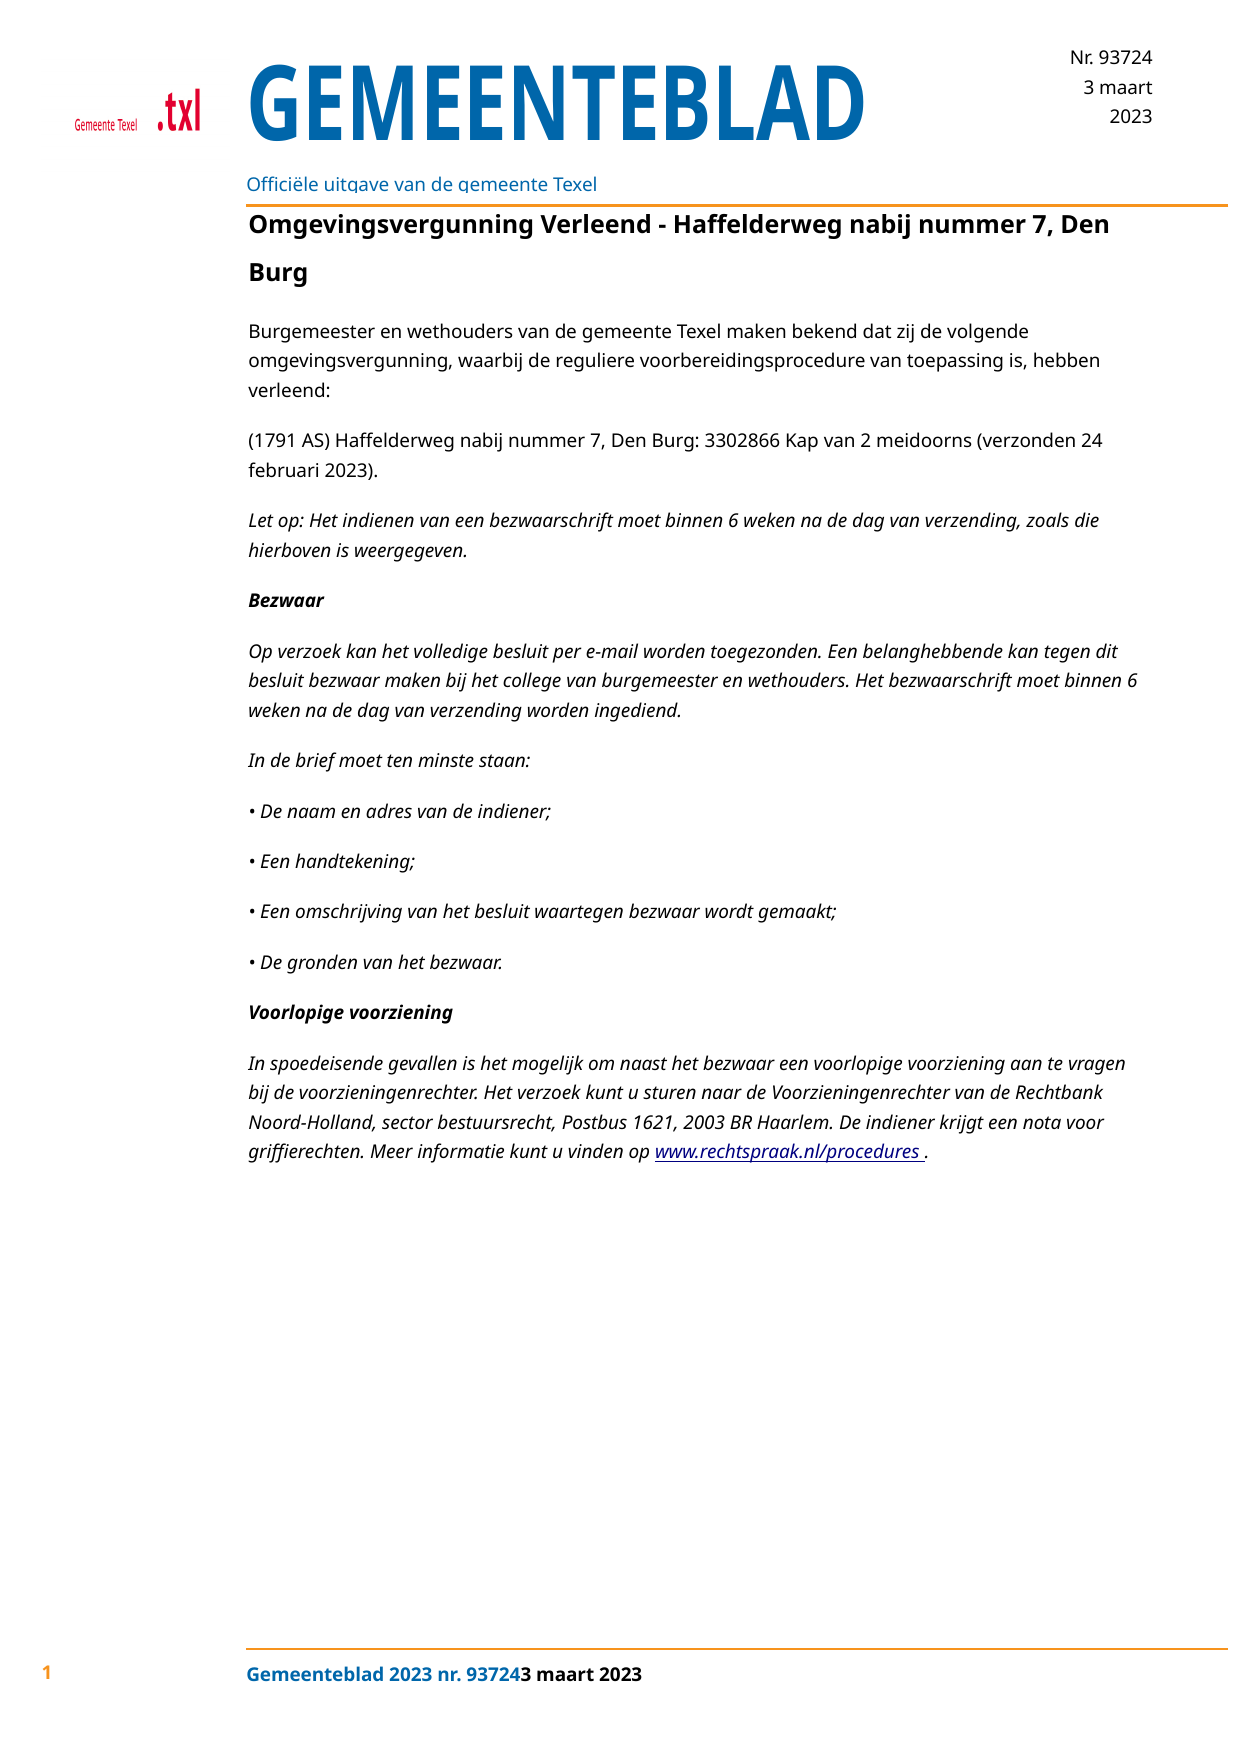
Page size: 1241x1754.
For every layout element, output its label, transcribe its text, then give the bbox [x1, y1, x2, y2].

text Op verzoek kan het volledige besluit per e-mail worden toegezonden. Een belanghebbende kan tegen dit besluit bezwaar maken bij het college van burgemeester en wethouders. Het bezwaarschrift moet binnen 6 weken na de dag van verzending worden ingediend. [248, 638, 1152, 723]
text In spoedeisende gevallen is het mogelijk om naast het bezwaar een voorlopige voorziening aan te vragen bij de voorzieningenrechter. Het verzoek kunt u sturen naar de Voorzieningenrechter van de Rechtbank Noord-Holland, sector bestuursrecht, Postbus 1621, 2003 BR Haarlem. De indiener krijgt een nota voor griffierechten. Meer informatie kunt u vinden op www.rechtspraak.nl/procedures . [248, 1050, 1152, 1164]
text Voorlopige voorziening [248, 999, 1152, 1025]
picture [41, 47, 231, 172]
text • Een handtekening; [248, 848, 1152, 874]
text Burgemeester en wethouders van de gemeente Texel maken bekend dat zij de volgende omgevingsvergunning, waarbij de reguliere voorbereidingsprocedure van toepassing is, hebben verleend: [248, 318, 1152, 403]
text (1791 AS) Haffelderweg nabij nummer 7, Den Burg: 3302866 Kap van 2 meidoorns (verzonden 24 februari 2023). [248, 427, 1152, 483]
text • Een omschrijving van het besluit waartegen bezwaar wordt gemaakt; [248, 899, 1152, 924]
text In de brief moet ten minste staan: [248, 747, 1152, 773]
text • De gronden van het bezwaar. [248, 949, 1152, 975]
text Let op: Het indienen van een bezwaarschrift moet binnen 6 weken na de dag van verzending, zoals die hierboven is weergegeven. [248, 507, 1152, 563]
text Bezwaar [248, 587, 1152, 613]
text • De naam en adres van de indiener; [248, 798, 1152, 824]
text Omgevingsvergunning Verleend - Haffelderweg nabij nummer 7, Den Burg [248, 207, 1152, 288]
